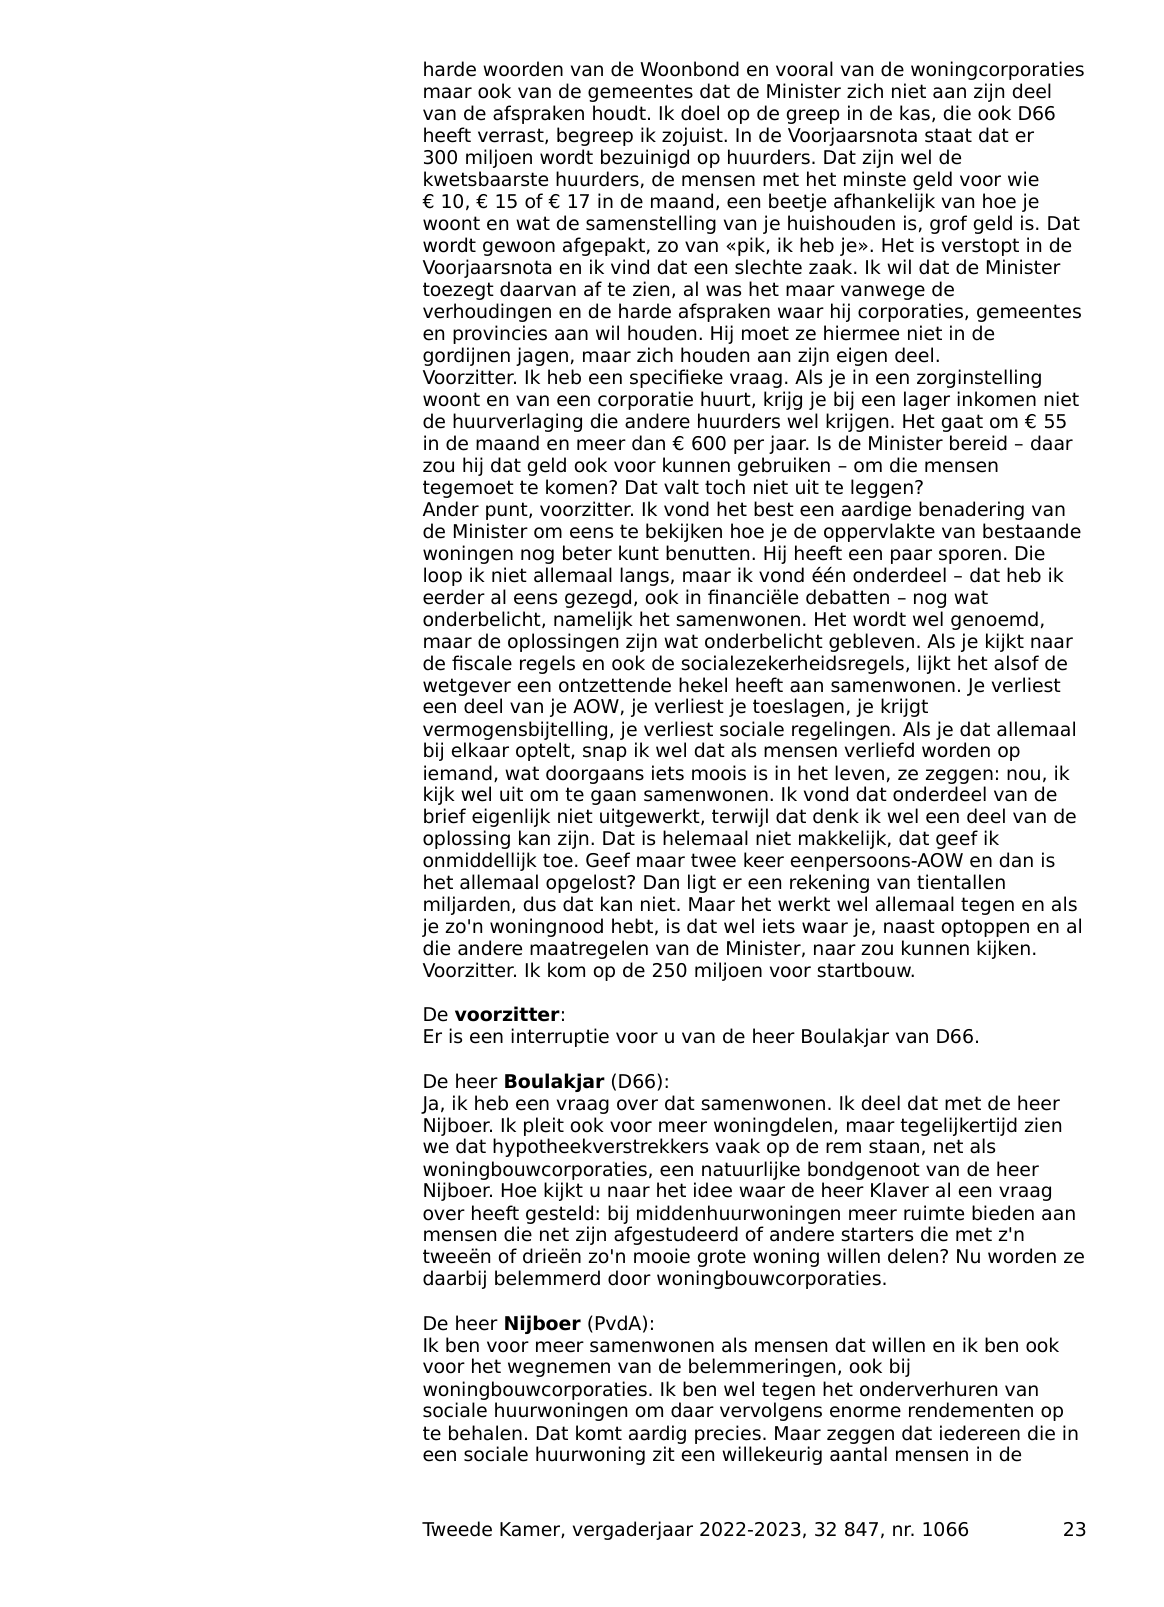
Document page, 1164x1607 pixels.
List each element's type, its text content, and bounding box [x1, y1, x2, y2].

text Ja, ik heb een vraag over dat samenwonen. Ik deel dat met de heer Nijboer. Ik pleit ook voor meer woningdelen, maar tegelijkertijd zien we dat hypotheekverstrekkers vaak op de rem staan, net als woningbouwcorporaties, een natuurlijke bondgenoot van de heer Nijboer. Hoe kijkt u naar het idee waar de heer Klaver al een vraag over heeft gesteld: bij middenhuurwoningen meer ruimte bieden aan mensen die net zijn afgestudeerd of andere starters die met z'n tweeën of drieën zo'n mooie grote woning willen delen? Nu worden ze daarbij belemmerd door woningbouwcorporaties. [422, 1092, 1087, 1290]
text Voorzitter. Ik kom op de 250 miljoen voor startbouw. [422, 960, 1087, 982]
text De heer Nijboer (PvdA): [422, 1312, 1087, 1334]
text Ander punt, voorzitter. Ik vond het best een aardige benadering van de Minister om eens te bekijken hoe je de oppervlakte van bestaande woningen nog beter kunt benutten. Hij heeft een paar sporen. Die loop ik niet allemaal langs, maar ik vond één onderdeel – dat heb ik eerder al eens gezegd, ook in financiële debatten – nog wat onderbelicht, namelijk het samenwonen. Het wordt wel genoemd, maar de oplossingen zijn wat onderbelicht gebleven. Als je kijkt naar de fiscale regels en ook de socialezekerheidsregels, lijkt het alsof de wetgever een ontzettende hekel heeft aan samenwonen. Je verliest een deel van je AOW, je verliest je toeslagen, je krijgt vermogensbijtelling, je verliest sociale regelingen. Als je dat allemaal bij elkaar optelt, snap ik wel dat als mensen verliefd worden op iemand, wat doorgaans iets moois is in het leven, ze zeggen: nou, ik kijk wel uit om te gaan samenwonen. Ik vond dat onderdeel van de brief eigenlijk niet uitgewerkt, terwijl dat denk ik wel een deel van de oplossing kan zijn. Dat is helemaal niet makkelijk, dat geef ik onmiddellijk toe. Geef maar twee keer eenpersoons-AOW en dan is het allemaal opgelost? Dan ligt er een rekening van tientallen miljarden, dus dat kan niet. Maar het werkt wel allemaal tegen en als je zo'n woningnood hebt, is dat wel iets waar je, naast optoppen en al die andere maatregelen van de Minister, naar zou kunnen kijken. [422, 499, 1087, 960]
text harde woorden van de Woonbond en vooral van de woningcorporaties maar ook van de gemeentes dat de Minister zich niet aan zijn deel van de afspraken houdt. Ik doel op de greep in de kas, die ook D66 heeft verrast, begreep ik zojuist. In de Voorjaarsnota staat dat er 300 miljoen wordt bezuinigd op huurders. Dat zijn wel de kwetsbaarste huurders, de mensen met het minste geld voor wie € 10, € 15 of € 17 in de maand, een beetje afhankelijk van hoe je woont en wat de samenstelling van je huishouden is, grof geld is. Dat wordt gewoon afgepakt, zo van «pik, ik heb je». Het is verstopt in de Voorjaarsnota en ik vind dat een slechte zaak. Ik wil dat de Minister toezegt daarvan af te zien, al was het maar vanwege de verhoudingen en de harde afspraken waar hij corporaties, gemeentes en provincies aan wil houden. Hij moet ze hiermee niet in de gordijnen jagen, maar zich houden aan zijn eigen deel. [422, 59, 1087, 367]
text Er is een interruptie voor u van de heer Boulakjar van D66. [422, 1026, 1087, 1048]
text De voorzitter: [422, 1004, 1087, 1026]
text De heer Boulakjar (D66): [422, 1071, 1087, 1092]
text Ik ben voor meer samenwonen als mensen dat willen en ik ben ook voor het wegnemen van de belemmeringen, ook bij woningbouwcorporaties. Ik ben wel tegen het onderverhuren van sociale huurwoningen om daar vervolgens enorme rendementen op te behalen. Dat komt aardig precies. Maar zeggen dat iedereen die in een sociale huurwoning zit een willekeurig aantal mensen in de [422, 1334, 1087, 1466]
text Voorzitter. Ik heb een specifieke vraag. Als je in een zorginstelling woont en van een corporatie huurt, krijg je bij een lager inkomen niet de huurverlaging die andere huurders wel krijgen. Het gaat om € 55 in de maand en meer dan € 600 per jaar. Is de Minister bereid – daar zou hij dat geld ook voor kunnen gebruiken – om die mensen tegemoet te komen? Dat valt toch niet uit te leggen? [422, 367, 1087, 499]
